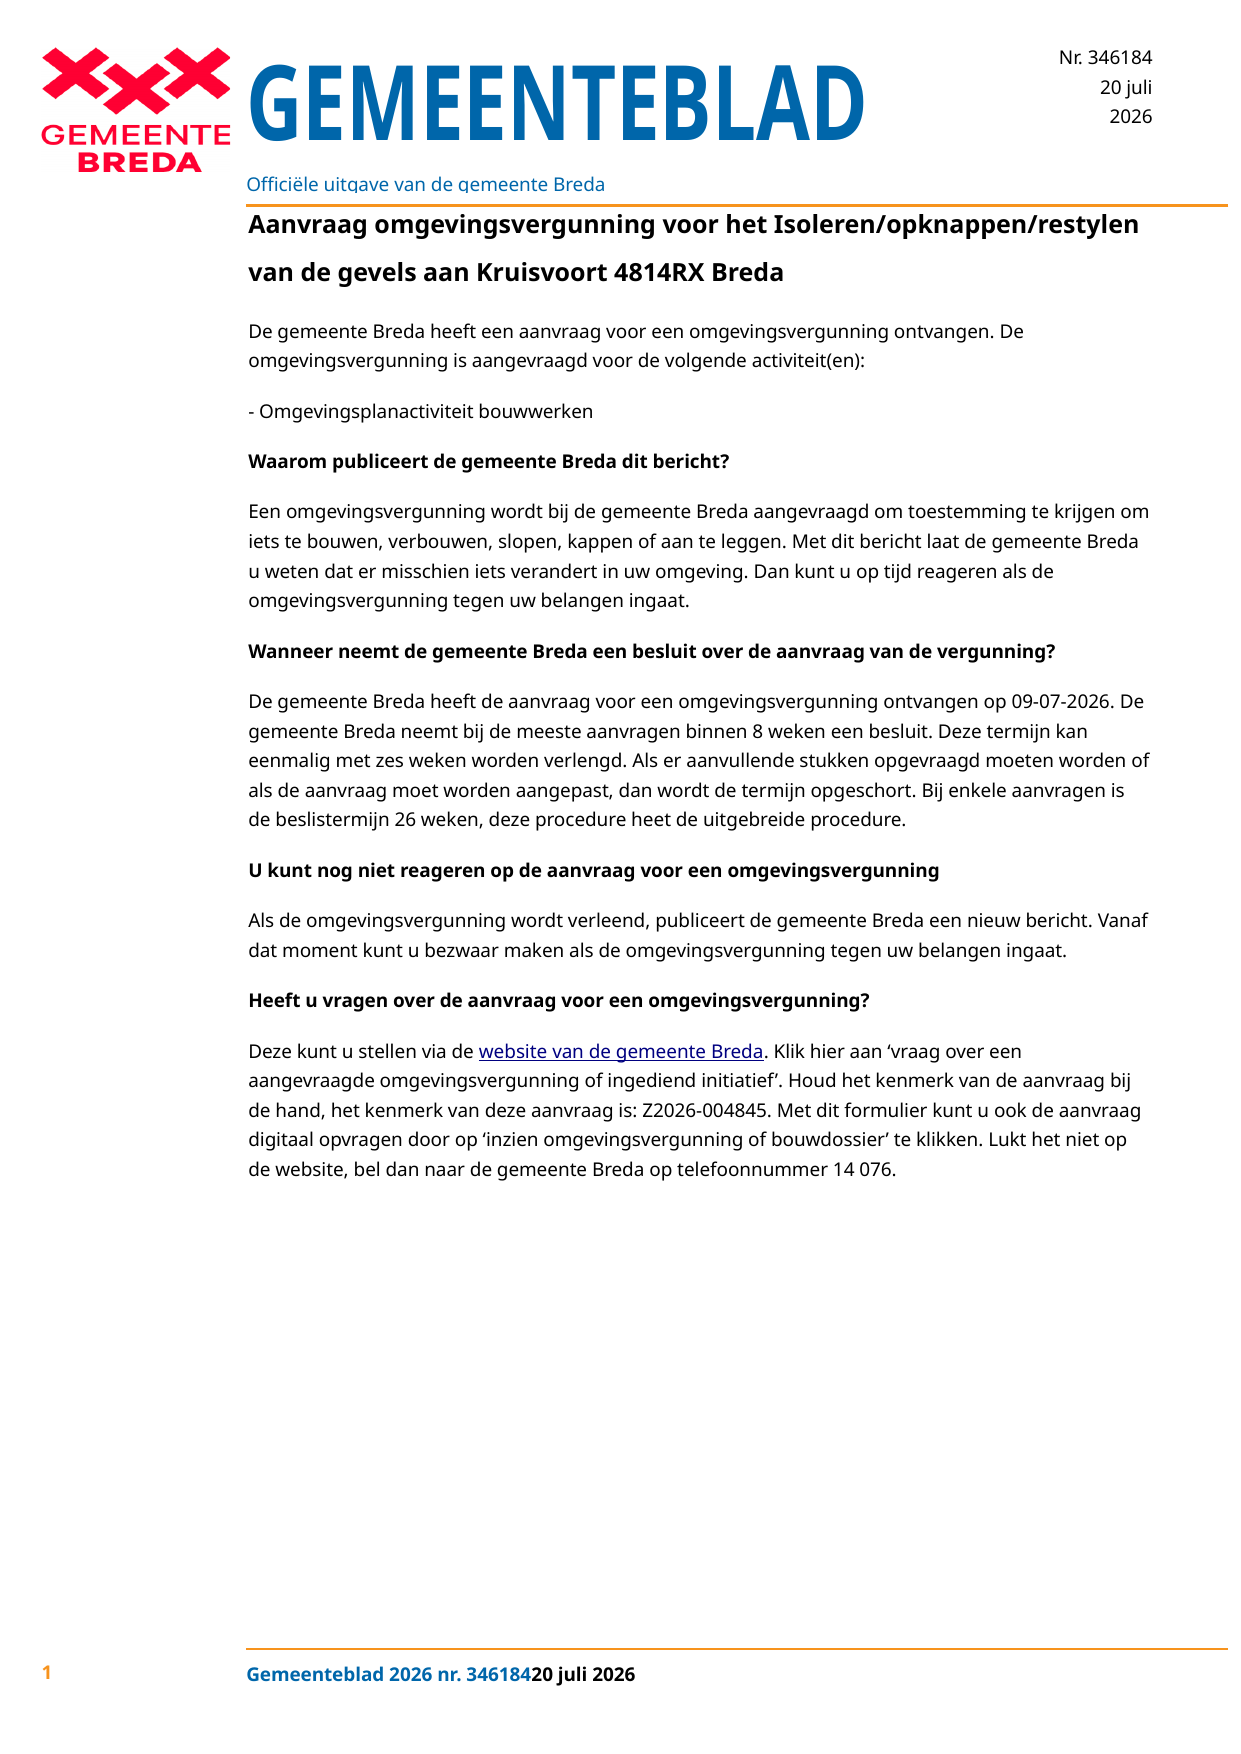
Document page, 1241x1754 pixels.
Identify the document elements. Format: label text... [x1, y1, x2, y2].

picture [41, 47, 231, 172]
text Heeft u vragen over de aanvraag voor een omgevingsvergunning? [248, 987, 1152, 1013]
text Aanvraag omgevingsvergunning voor het Isoleren/opknappen/restylen van de gevels aan Kruisvoort 4814RX Breda [248, 207, 1152, 288]
text Wanneer neemt de gemeente Breda een besluit over de aanvraag van de vergunning? [248, 638, 1152, 664]
text - Omgevingsplanactiviteit bouwwerken [248, 398, 1152, 424]
text U kunt nog niet reageren op de aanvraag voor een omgevingsvergunning [248, 857, 1152, 883]
text De gemeente Breda heeft de aanvraag voor een omgevingsvergunning ontvangen op 09-07-2026. De gemeente Breda neemt bij de meeste aanvragen binnen 8 weken een besluit. Deze termijn kan eenmalig met zes weken worden verlengd. Als er aanvullende stukken opgevraagd moeten worden of als de aanvraag moet worden aangepast, dan wordt de termijn opgeschort. Bij enkele aanvragen is de beslistermijn 26 weken, deze procedure heet de uitgebreide procedure. [248, 688, 1152, 832]
text Deze kunt u stellen via de website van de gemeente Breda. Klik hier aan ‘vraag over een aangevraagde omgevingsvergunning of ingediend initiatief’. Houd het kenmerk van de aanvraag bij de hand, het kenmerk van deze aanvraag is: Z2026-004845. Met dit formulier kunt u ook de aanvraag digitaal opvragen door op ‘inzien omgevingsvergunning of bouwdossier’ te klikken. Lukt het niet op de website, bel dan naar de gemeente Breda op telefoonnummer 14 076. [248, 1038, 1152, 1182]
text Waarom publiceert de gemeente Breda dit bericht? [248, 448, 1152, 474]
text De gemeente Breda heeft een aanvraag voor een omgevingsvergunning ontvangen. De omgevingsvergunning is aangevraagd voor de volgende activiteit(en): [248, 318, 1152, 373]
text Een omgevingsvergunning wordt bij de gemeente Breda aangevraagd om toestemming te krijgen om iets te bouwen, verbouwen, slopen, kappen of aan te leggen. Met dit bericht laat de gemeente Breda u weten dat er misschien iets verandert in uw omgeving. Dan kunt u op tijd reageren als de omgevingsvergunning tegen uw belangen ingaat. [248, 499, 1152, 613]
text Als de omgevingsvergunning wordt verleend, publiceert de gemeente Breda een nieuw bericht. Vanaf dat moment kunt u bezwaar maken als de omgevingsvergunning tegen uw belangen ingaat. [248, 907, 1152, 963]
